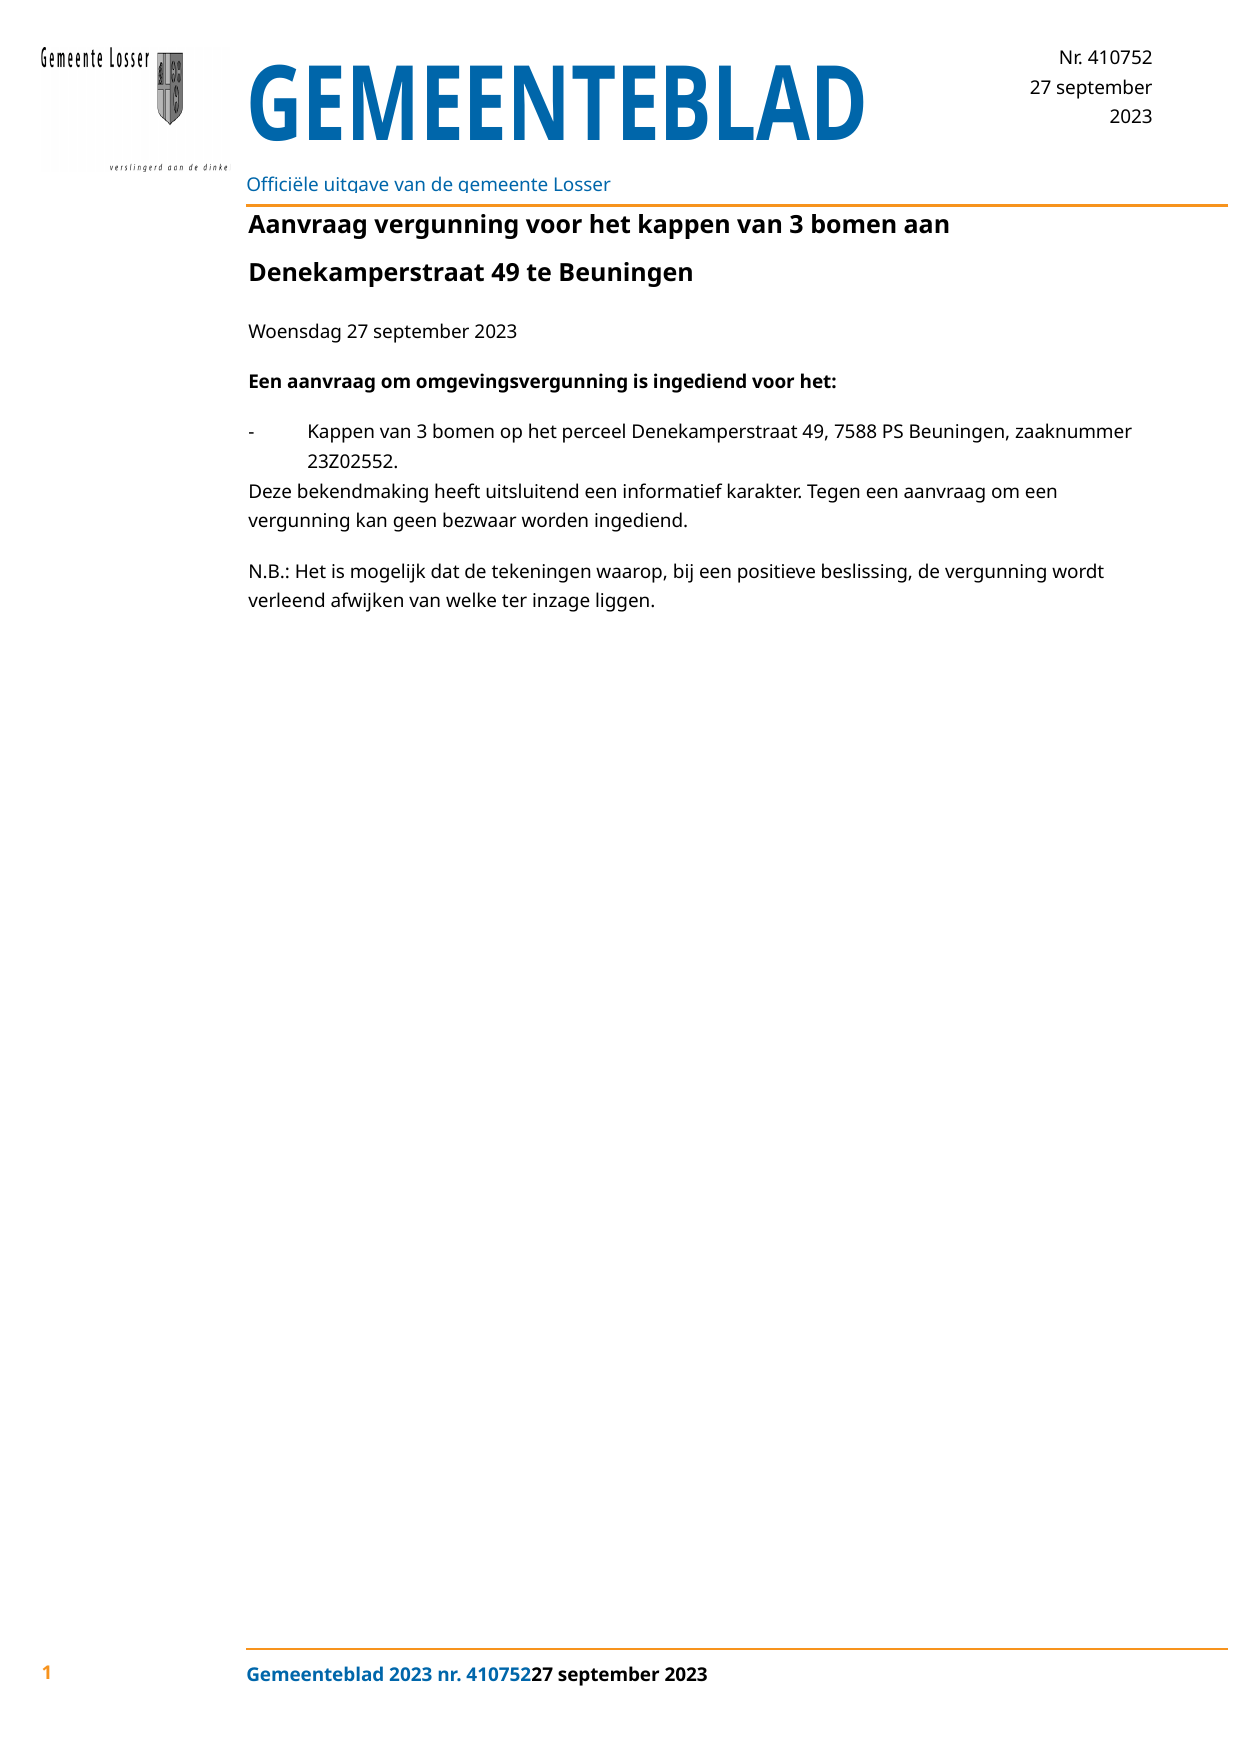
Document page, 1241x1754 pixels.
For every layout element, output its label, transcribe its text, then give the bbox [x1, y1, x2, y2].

text Een aanvraag om omgevingsvergunning is ingediend voor het: [248, 368, 1152, 394]
picture [41, 47, 231, 172]
list Kappen van 3 bomen op het perceel Denekamperstraat 49, 7588 PS Beuningen, zaaknummer 23Z02552. [248, 419, 1152, 474]
text N.B.: Het is mogelijk dat de tekeningen waarop, bij een positieve beslissing, de vergunning wordt verleend afwijken van welke ter inzage liggen. [248, 558, 1152, 613]
text Deze bekendmaking heeft uitsluitend een informatief karakter. Tegen een aanvraag om een vergunning kan geen bezwaar worden ingediend. [248, 478, 1152, 533]
text Woensdag 27 september 2023 [248, 318, 1152, 344]
text Aanvraag vergunning voor het kappen van 3 bomen aan Denekamperstraat 49 te Beuningen [248, 207, 1152, 288]
